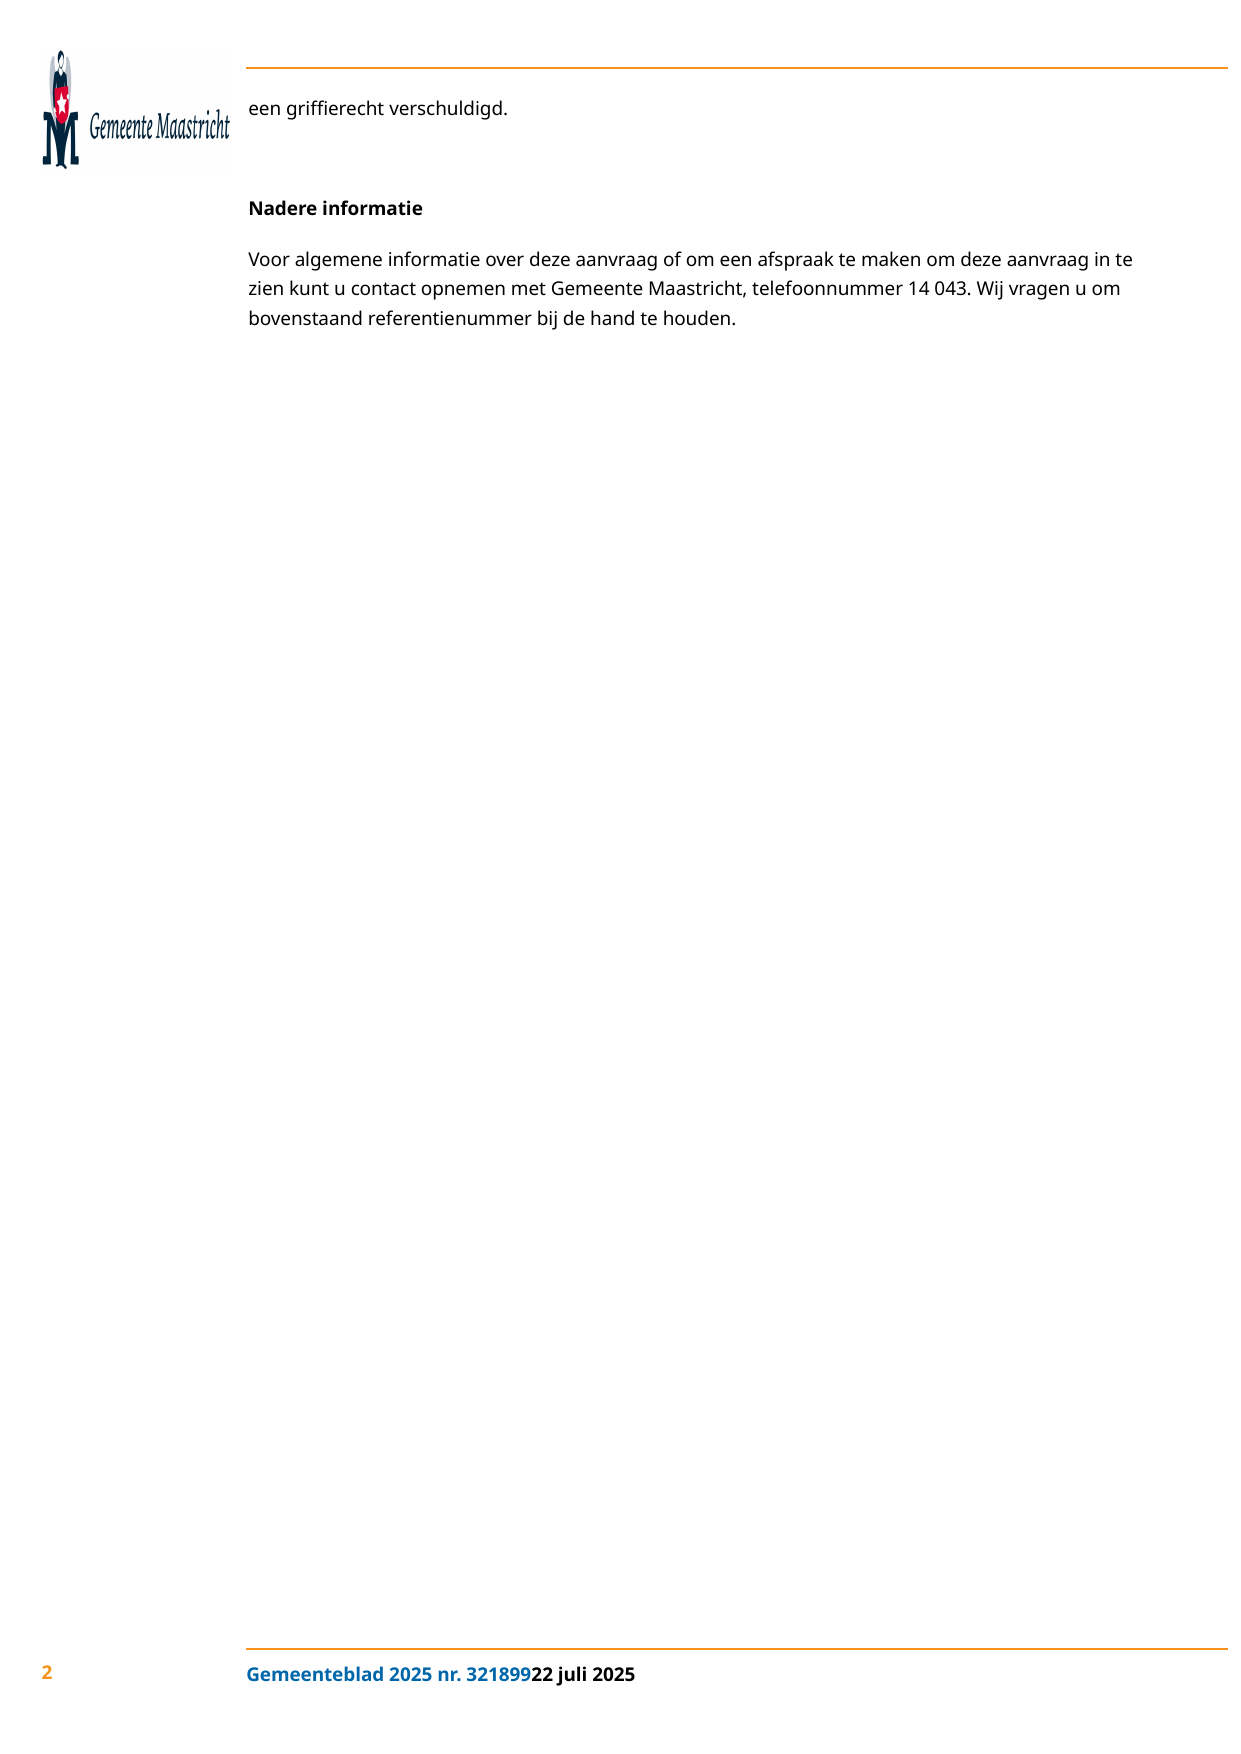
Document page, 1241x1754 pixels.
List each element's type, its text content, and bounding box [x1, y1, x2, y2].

text Voor algemene informatie over deze aanvraag of om een afspraak te maken om deze aanvraag in te zien kunt u contact opnemen met Gemeente Maastricht, telefoonnummer 14 043. Wij vragen u om bovenstaand referentienummer bij de hand te houden. [248, 246, 1152, 331]
picture [41, 47, 231, 172]
text een griffierecht verschuldigd. [248, 95, 1152, 121]
text Nadere informatie [248, 196, 1152, 221]
